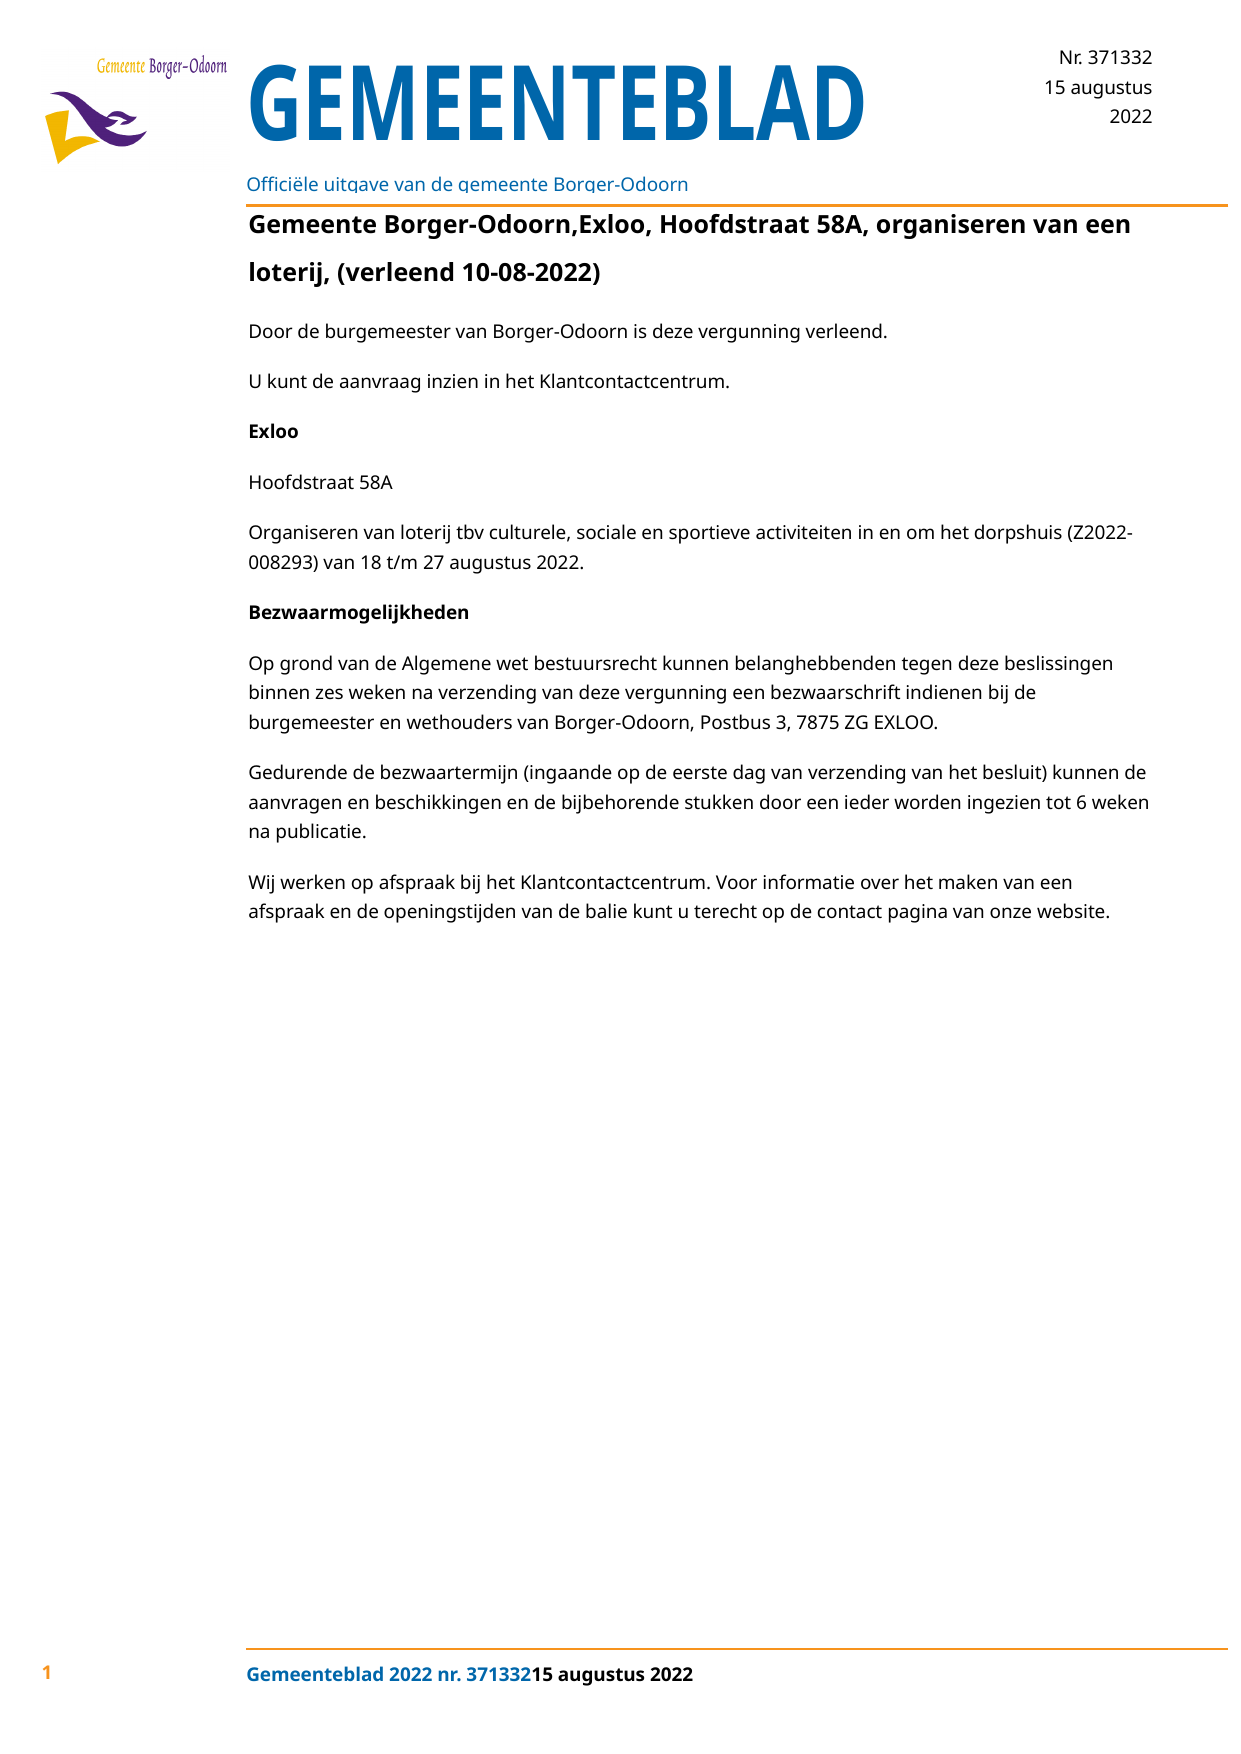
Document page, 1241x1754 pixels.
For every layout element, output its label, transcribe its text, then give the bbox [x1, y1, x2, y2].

text Bezwaarmogelijkheden [248, 599, 1152, 625]
text Op grond van de Algemene wet bestuursrecht kunnen belanghebbenden tegen deze beslissingen binnen zes weken na verzending van deze vergunning een bezwaarschrift indienen bij de burgemeester en wethouders van Borger-Odoorn, Postbus 3, 7875 ZG EXLOO. [248, 650, 1152, 735]
text Hoofdstraat 58A [248, 469, 1152, 495]
text U kunt de aanvraag inzien in het Klantcontactcentrum. [248, 368, 1152, 394]
text Gemeente Borger-Odoorn,Exloo, Hoofdstraat 58A, organiseren van een loterij, (verleend 10-08-2022) [248, 207, 1152, 288]
text Door de burgemeester van Borger-Odoorn is deze vergunning verleend. [248, 318, 1152, 344]
picture [41, 47, 231, 172]
text Gedurende de bezwaartermijn (ingaande op de eerste dag van verzending van het besluit) kunnen de aanvragen en beschikkingen en de bijbehorende stukken door een ieder worden ingezien tot 6 weken na publicatie. [248, 759, 1152, 844]
text Organiseren van loterij tbv culturele, sociale en sportieve activiteiten in en om het dorpshuis (Z2022-008293) van 18 t/m 27 augustus 2022. [248, 519, 1152, 575]
text Wij werken op afspraak bij het Klantcontactcentrum. Voor informatie over het maken van een afspraak en de openingstijden van de balie kunt u terecht op de contact pagina van onze website. [248, 869, 1152, 924]
text Exloo [248, 419, 1152, 444]
